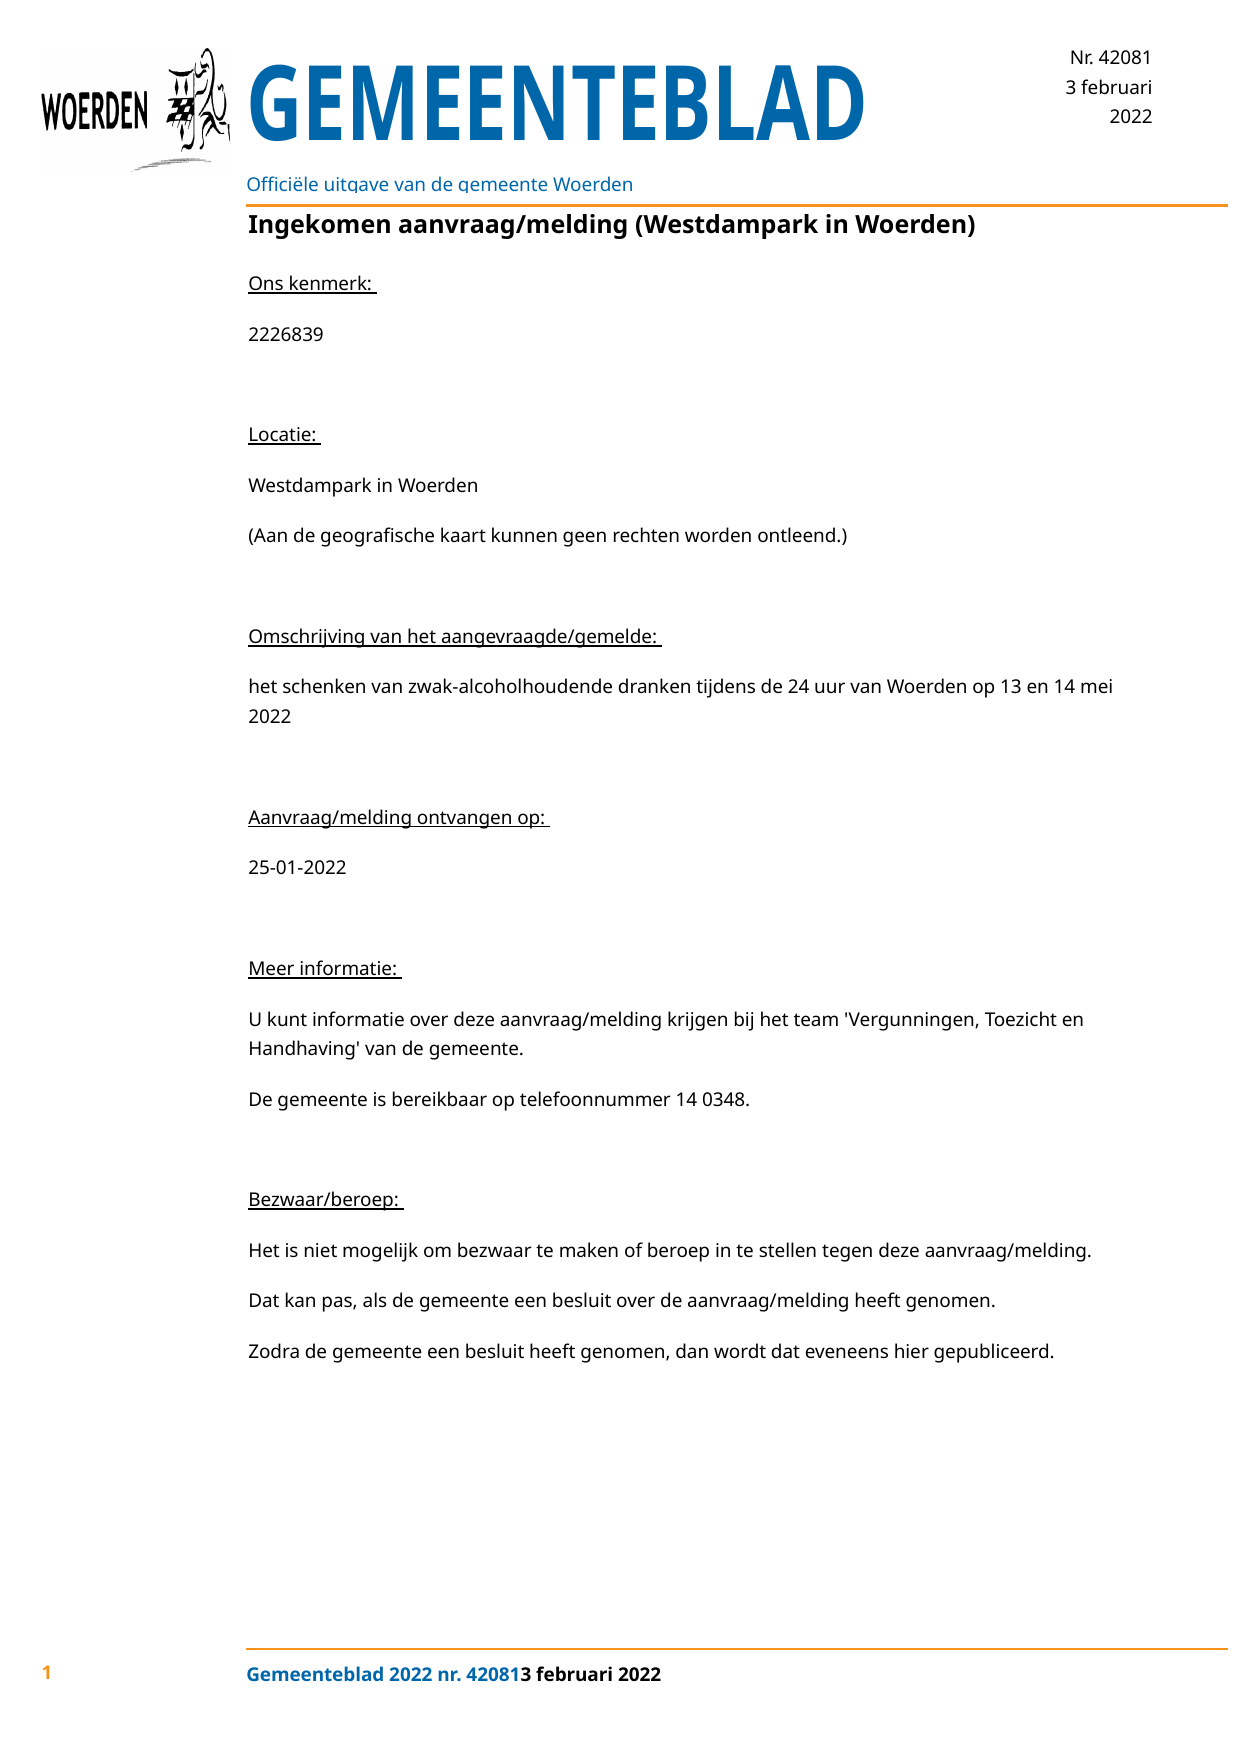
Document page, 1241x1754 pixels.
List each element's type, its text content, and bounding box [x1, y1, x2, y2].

text Zodra de gemeente een besluit heeft genomen, dan wordt dat eveneens hier gepubliceerd. [248, 1338, 1152, 1363]
picture [41, 47, 231, 172]
text Ingekomen aanvraag/melding (Westdampark in Woerden) [248, 207, 1152, 241]
text Locatie: [248, 422, 1152, 447]
text Westdampark in Woerden [248, 472, 1152, 498]
text Ons kenmerk: [248, 270, 1152, 296]
text (Aan de geografische kaart kunnen geen rechten worden ontleend.) [248, 522, 1152, 548]
text 25-01-2022 [248, 854, 1152, 880]
text Het is niet mogelijk om bezwaar te maken of beroep in te stellen tegen deze aanvraag/melding. [248, 1237, 1152, 1263]
text U kunt informatie over deze aanvraag/melding krijgen bij het team 'Vergunningen, Toezicht en Handhaving' van de gemeente. [248, 1006, 1152, 1061]
text Dat kan pas, als de gemeente een besluit over de aanvraag/melding heeft genomen. [248, 1287, 1152, 1313]
text Meer informatie: [248, 955, 1152, 981]
text Bezwaar/beroep: [248, 1187, 1152, 1212]
text het schenken van zwak-alcoholhoudende dranken tijdens de 24 uur van Woerden op 13 en 14 mei 2022 [248, 674, 1152, 729]
text De gemeente is bereikbaar op telefoonnummer 14 0348. [248, 1086, 1152, 1111]
text Omschrijving van het aangevraagde/gemelde: [248, 623, 1152, 649]
text 2226839 [248, 321, 1152, 346]
text Aanvraag/melding ontvangen op: [248, 804, 1152, 830]
